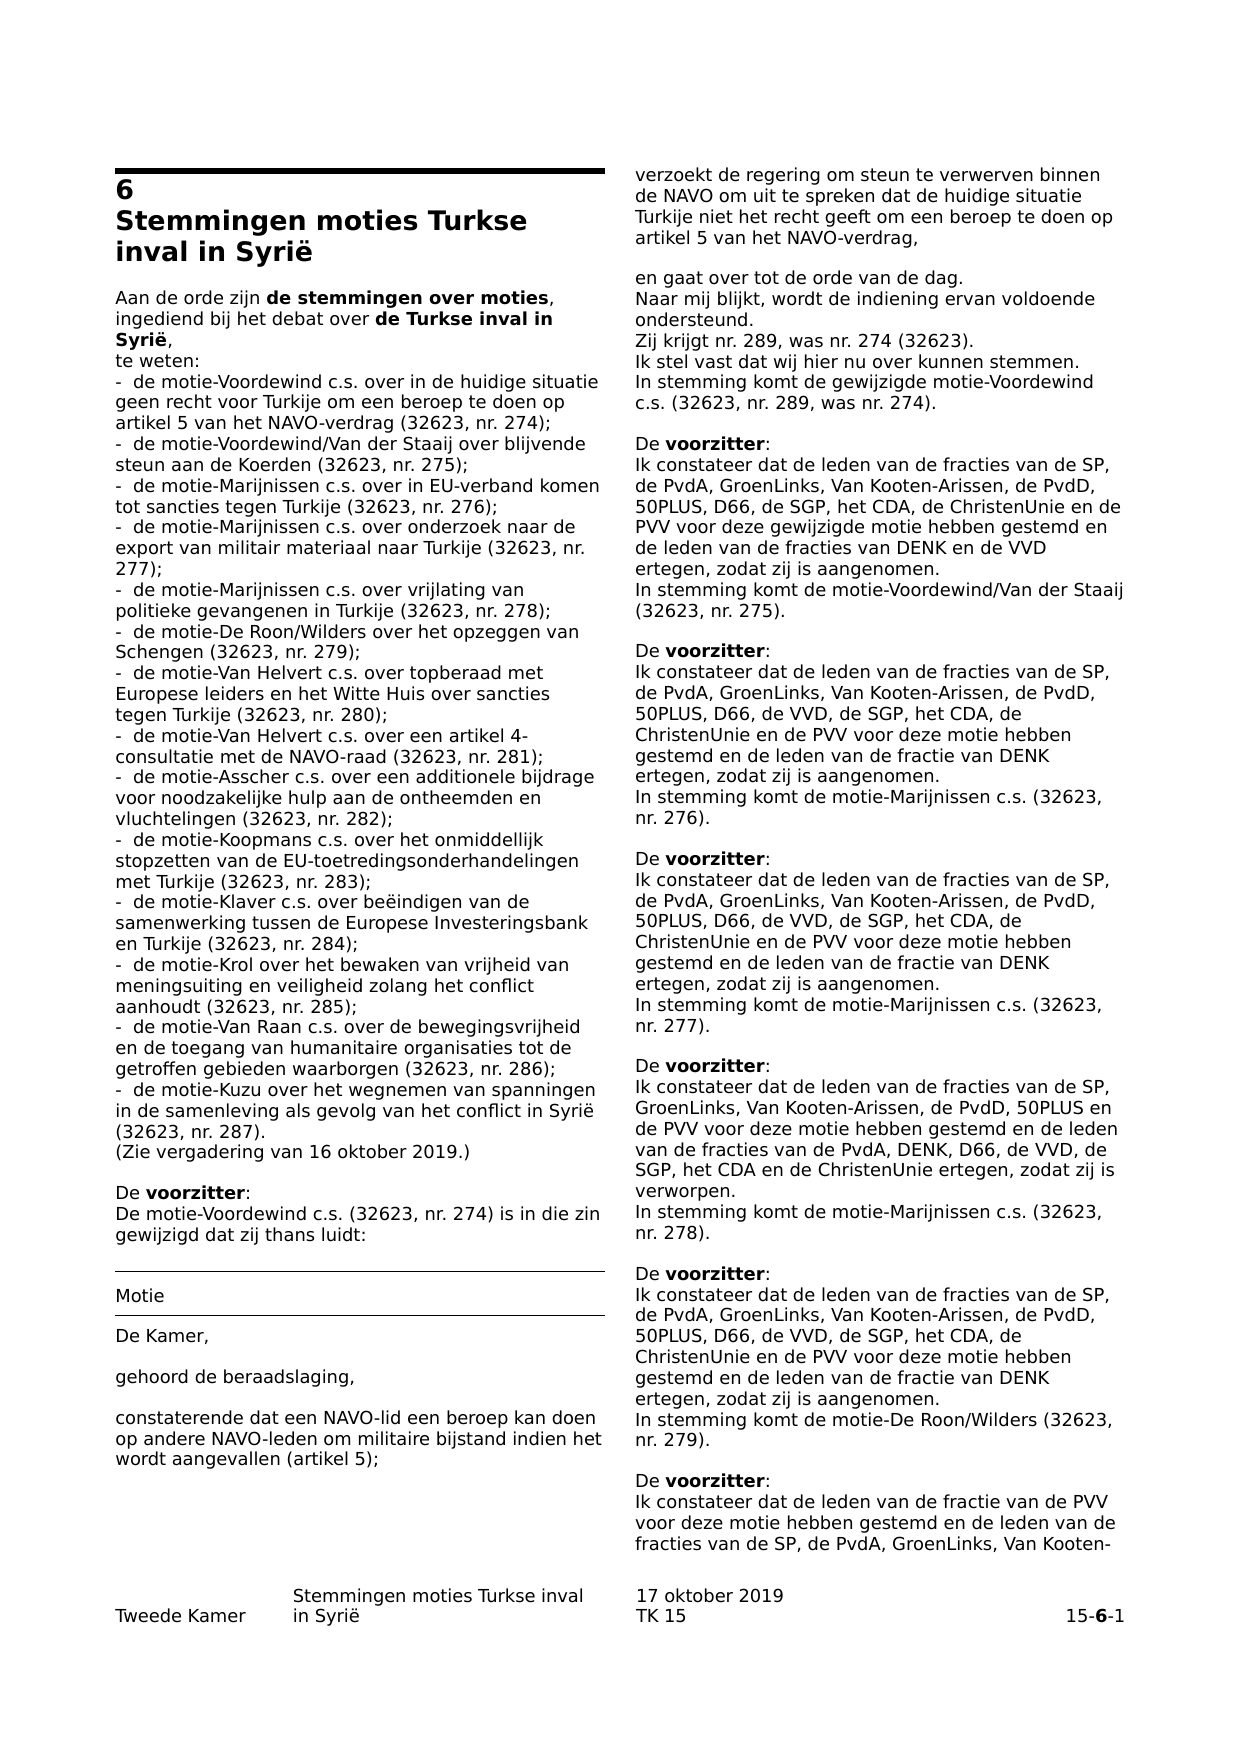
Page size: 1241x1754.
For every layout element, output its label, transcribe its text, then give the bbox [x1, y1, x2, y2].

text Motie [115, 1285, 605, 1306]
text In stemming komt de motie-Voordewind/Van der Staaij (32623, nr. 275). [635, 580, 1125, 621]
text De voorzitter: [635, 641, 1125, 662]
text gehoord de beraadslaging, [115, 1367, 605, 1388]
list de motie-Marijnissen c.s. over onderzoek naar de export van militair materiaal naar Turkije (32623, nr. 277); [115, 517, 605, 580]
list de motie-Kuzu over het wegnemen van spanningen in de samenleving als gevolg van het conflict in Syrië (32623, nr. 287). [115, 1080, 605, 1142]
text De motie-Voordewind c.s. (32623, nr. 274) is in die zin gewijzigd dat zij thans luidt: [115, 1204, 605, 1246]
text Ik constateer dat de leden van de fracties van de SP, GroenLinks, Van Kooten-Arissen, de PvdD, 50PLUS en de PVV voor deze motie hebben gestemd en de leden van de fracties van de PvdA, DENK, D66, de VVD, de SGP, het CDA en de ChristenUnie ertegen, zodat zij is verworpen. [635, 1077, 1125, 1202]
text De voorzitter: [635, 434, 1125, 455]
text In stemming komt de motie-De Roon/Wilders (32623, nr. 279). [635, 1409, 1125, 1451]
text De Kamer, [115, 1326, 605, 1347]
text Ik stel vast dat wij hier nu over kunnen stemmen. [635, 351, 1125, 372]
list de motie-Klaver c.s. over beëindigen van de samenwerking tussen de Europese Investeringsbank en Turkije (32623, nr. 284); [115, 892, 605, 955]
text De voorzitter: [635, 1056, 1125, 1077]
list de motie-De Roon/Wilders over het opzeggen van Schengen (32623, nr. 279); [115, 621, 605, 663]
text verzoekt de regering om steun te verwerven binnen de NAVO om uit te spreken dat de huidige situatie Turkije niet het recht geeft om een beroep te doen op artikel 5 van het NAVO-verdrag, [635, 165, 1125, 248]
list de motie-Marijnissen c.s. over vrijlating van politieke gevangenen in Turkije (32623, nr. 278); [115, 580, 605, 621]
text In stemming komt de motie-Marijnissen c.s. (32623, nr. 278). [635, 1202, 1125, 1243]
text Zij krijgt nr. 289, was nr. 274 (32623). [635, 331, 1125, 351]
text Ik constateer dat de leden van de fracties van de SP, de PvdA, GroenLinks, Van Kooten-Arissen, de PvdD, 50PLUS, D66, de VVD, de SGP, het CDA, de ChristenUnie en de PVV voor deze motie hebben gestemd en de leden van de fractie van DENK ertegen, zodat zij is aangenomen. [635, 869, 1125, 994]
text en gaat over tot de orde van de dag. [635, 268, 1125, 289]
text Naar mij blijkt, wordt de indiening ervan voldoende ondersteund. [635, 289, 1125, 331]
text De voorzitter: [635, 849, 1125, 869]
list de motie-Marijnissen c.s. over in EU-verband komen tot sancties tegen Turkije (32623, nr. 276); [115, 476, 605, 517]
text In stemming komt de motie-Marijnissen c.s. (32623, nr. 277). [635, 994, 1125, 1036]
list de motie-Van Helvert c.s. over topberaad met Europese leiders en het Witte Huis over sancties tegen Turkije (32623, nr. 280); [115, 663, 605, 726]
text Ik constateer dat de leden van de fracties van de SP, de PvdA, GroenLinks, Van Kooten-Arissen, de PvdD, 50PLUS, D66, de SGP, het CDA, de ChristenUnie en de PVV voor deze gewijzigde motie hebben gestemd en de leden van de fracties van DENK en de VVD ertegen, zodat zij is aangenomen. [635, 455, 1125, 580]
text In stemming komt de gewijzigde motie-Voordewind c.s. (32623, nr. 289, was nr. 274). [635, 372, 1125, 414]
list de motie-Van Helvert c.s. over een artikel 4-consultatie met de NAVO-raad (32623, nr. 281); [115, 726, 605, 767]
text Ik constateer dat de leden van de fracties van de SP, de PvdA, GroenLinks, Van Kooten-Arissen, de PvdD, 50PLUS, D66, de VVD, de SGP, het CDA, de ChristenUnie en de PVV voor deze motie hebben gestemd en de leden van de fractie van DENK ertegen, zodat zij is aangenomen. [635, 662, 1125, 787]
text In stemming komt de motie-Marijnissen c.s. (32623, nr. 276). [635, 787, 1125, 829]
text (Zie vergadering van 16 oktober 2019.) [115, 1142, 605, 1163]
list de motie-Asscher c.s. over een additionele bijdrage voor noodzakelijke hulp aan de ontheemden en vluchtelingen (32623, nr. 282); [115, 767, 605, 830]
text te weten: [115, 351, 605, 371]
list de motie-Krol over het bewaken van vrijheid van meningsuiting en veiligheid zolang het conflict aanhoudt (32623, nr. 285); [115, 955, 605, 1017]
text De voorzitter: [115, 1183, 605, 1204]
text De voorzitter: [635, 1263, 1125, 1284]
text Ik constateer dat de leden van de fractie van de PVV voor deze motie hebben gestemd en de leden van de fracties van de SP, de PvdA, GroenLinks, Van Kooten- [635, 1492, 1125, 1554]
text De voorzitter: [635, 1471, 1125, 1492]
text Aan de orde zijn de stemmingen over moties, ingediend bij het debat over de Turkse inval in Syrië, [115, 288, 605, 351]
list de motie-Koopmans c.s. over het onmiddellijk stopzetten van de EU-toetredingsonderhandelingen met Turkije (32623, nr. 283); [115, 830, 605, 892]
text constaterende dat een NAVO-lid een beroep kan doen op andere NAVO-leden om militaire bijstand indien het wordt aangevallen (artikel 5); [115, 1408, 605, 1470]
title 6 Stemmingen moties Turkse inval in Syrië [115, 174, 605, 268]
list de motie-Voordewind c.s. over in de huidige situatie geen recht voor Turkije om een beroep te doen op artikel 5 van het NAVO-verdrag (32623, nr. 274); [115, 371, 605, 434]
list de motie-Voordewind/Van der Staaij over blijvende steun aan de Koerden (32623, nr. 275); [115, 434, 605, 476]
text Ik constateer dat de leden van de fracties van de SP, de PvdA, GroenLinks, Van Kooten-Arissen, de PvdD, 50PLUS, D66, de VVD, de SGP, het CDA, de ChristenUnie en de PVV voor deze motie hebben gestemd en de leden van de fractie van DENK ertegen, zodat zij is aangenomen. [635, 1284, 1125, 1409]
list de motie-Van Raan c.s. over de bewegingsvrijheid en de toegang van humanitaire organisaties tot de getroffen gebieden waarborgen (32623, nr. 286); [115, 1017, 605, 1080]
